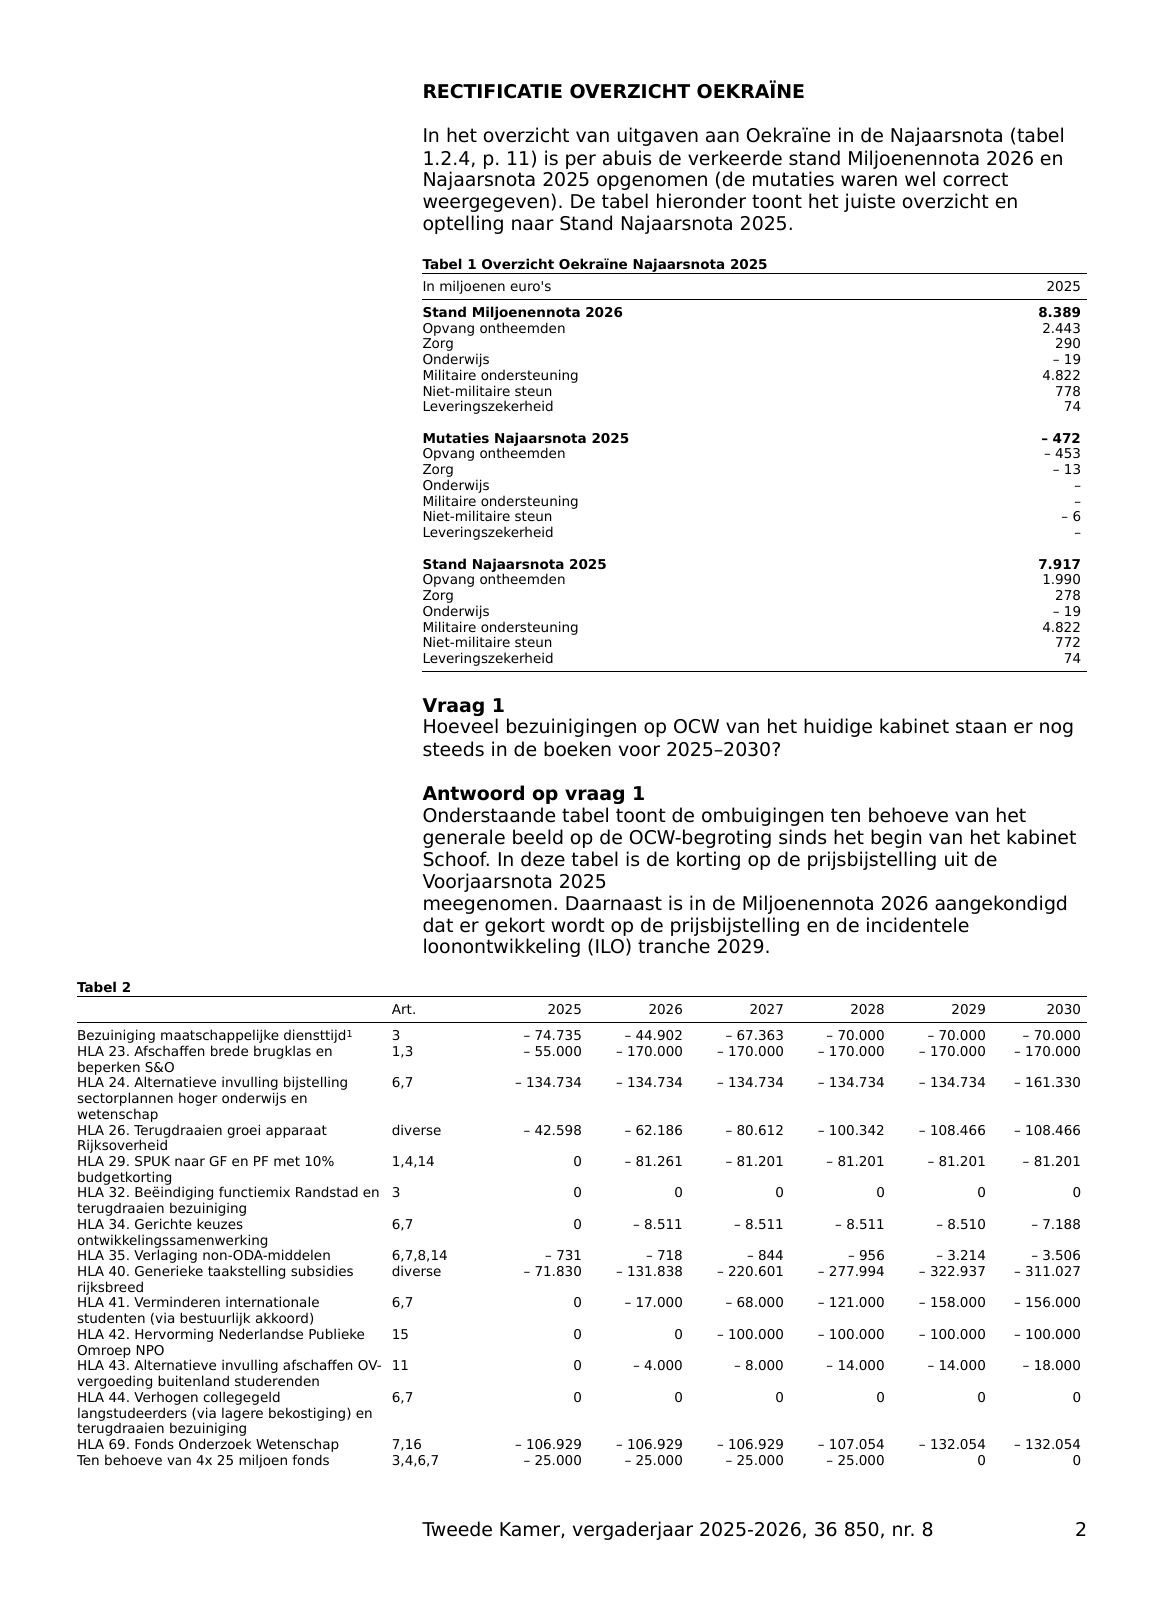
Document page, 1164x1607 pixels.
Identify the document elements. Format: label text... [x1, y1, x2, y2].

text Antwoord op vraag 1 [422, 783, 1087, 804]
table_cell – 108.466 [992, 1122, 1087, 1154]
table_cell 4.822 [998, 619, 1087, 635]
table_cell Opvang ontheemden [422, 321, 998, 336]
table_cell – 134.734 [588, 1075, 688, 1122]
text meegenomen. Daarnaast is in de Miljoenennota 2026 aangekondigd dat er gekort wordt op de prijsbijstelling en de incidentele loonontwikkeling (ILO) tranche 2029. [422, 892, 1087, 958]
table_cell HLA 41. Verminderen internationale studenten (via bestuurlijk akkoord) [77, 1295, 386, 1327]
table_cell Zorg [422, 462, 998, 478]
table_cell – 81.201 [689, 1154, 789, 1185]
table_cell – 14.000 [790, 1358, 891, 1390]
table_cell [998, 415, 1087, 431]
table_cell HLA 29. SPUK naar GF en PF met 10% budgetkorting [77, 1154, 386, 1185]
table_cell 2026 [588, 997, 688, 1022]
table_cell Militaire ondersteuning [422, 368, 998, 383]
table_cell 15 [386, 1327, 487, 1358]
table_cell – 134.734 [689, 1075, 789, 1122]
table_cell – 70.000 [992, 1023, 1087, 1044]
table_cell 0 [487, 1154, 588, 1185]
table_cell – 731 [487, 1248, 588, 1264]
text Vraag 1 [422, 694, 1087, 716]
table_cell 0 [891, 1390, 992, 1437]
table_cell – 220.601 [689, 1264, 789, 1295]
table_cell – 106.929 [487, 1437, 588, 1453]
table_cell – 3.506 [992, 1248, 1087, 1264]
table_cell – 472 [998, 431, 1087, 446]
table_cell Bezuiniging maatschappelijke diensttijd1 [77, 1023, 386, 1044]
table_cell – 68.000 [689, 1295, 789, 1327]
table_cell Art. [386, 997, 487, 1022]
table_cell – 71.830 [487, 1264, 588, 1295]
table_cell – 25.000 [487, 1453, 588, 1468]
table_cell – 311.027 [992, 1264, 1087, 1295]
table_cell – 70.000 [891, 1023, 992, 1044]
table_cell – 42.598 [487, 1122, 588, 1154]
table_cell – 25.000 [790, 1453, 891, 1468]
table_cell 4.822 [998, 368, 1087, 383]
table_cell HLA 44. Verhogen collegegeld langstudeerders (via lagere bekostiging) en terugdraaien bezuiniging [77, 1390, 386, 1437]
table_header Tabel 1 Overzicht Oekraïne Najaarsnota 2025 [422, 257, 1087, 273]
table_cell – [998, 525, 1087, 541]
table_cell – 844 [689, 1248, 789, 1264]
table_cell – 156.000 [992, 1295, 1087, 1327]
table_cell – 106.929 [689, 1437, 789, 1453]
table_cell – 121.000 [790, 1295, 891, 1327]
table_cell – 81.201 [992, 1154, 1087, 1185]
table_cell Stand Miljoenennota 2026 [422, 300, 998, 321]
table_cell 0 [689, 1185, 789, 1217]
table_cell – 108.466 [891, 1122, 992, 1154]
table_cell Ten behoeve van 4x 25 miljoen fonds [77, 1453, 386, 1468]
table_cell 3 [386, 1185, 487, 1217]
table_cell 0 [487, 1217, 588, 1248]
table_cell HLA 32. Beëindiging functiemix Randstad en terugdraaien bezuiniging [77, 1185, 386, 1217]
table_cell – 19 [998, 352, 1087, 368]
table_cell – 718 [588, 1248, 688, 1264]
table_cell 6,7 [386, 1075, 487, 1122]
table_cell 2025 [998, 274, 1087, 299]
table_cell 2027 [689, 997, 789, 1022]
table_cell 6,7,8,14 [386, 1248, 487, 1264]
table_cell 2029 [891, 997, 992, 1022]
table_cell [422, 541, 998, 556]
table_cell – 3.214 [891, 1248, 992, 1264]
table_cell – 100.000 [891, 1327, 992, 1358]
table_cell HLA 23. Afschaffen brede brugklas en beperken S&O [77, 1044, 386, 1075]
table_cell – 81.201 [891, 1154, 992, 1185]
table_cell Opvang ontheemden [422, 572, 998, 588]
table_cell – 25.000 [689, 1453, 789, 1468]
table_cell In miljoenen euro's [422, 274, 998, 299]
table_cell 74 [998, 651, 1087, 671]
table_cell – 8.511 [588, 1217, 688, 1248]
table_cell Niet-militaire steun [422, 384, 998, 399]
table_cell – 70.000 [790, 1023, 891, 1044]
table_cell – 81.201 [790, 1154, 891, 1185]
table_cell – 158.000 [891, 1295, 992, 1327]
table_cell – 277.994 [790, 1264, 891, 1295]
table_cell 278 [998, 588, 1087, 604]
table_cell 6,7 [386, 1295, 487, 1327]
table_cell 0 [588, 1390, 688, 1437]
table_cell Niet-militaire steun [422, 635, 998, 651]
table_cell 8.389 [998, 300, 1087, 321]
table_cell – 132.054 [992, 1437, 1087, 1453]
table_cell – 8.511 [689, 1217, 789, 1248]
table_cell diverse [386, 1264, 487, 1295]
table_cell Onderwijs [422, 478, 998, 493]
table_cell – 322.937 [891, 1264, 992, 1295]
table_cell 0 [992, 1390, 1087, 1437]
table_cell – 80.612 [689, 1122, 789, 1154]
table_cell Leveringszekerheid [422, 525, 998, 541]
table_cell – 132.054 [891, 1437, 992, 1453]
table_cell Stand Najaarsnota 2025 [422, 556, 998, 572]
table_cell – 17.000 [588, 1295, 688, 1327]
table_cell Zorg [422, 336, 998, 352]
table_cell – 8.511 [790, 1217, 891, 1248]
table_cell 11 [386, 1358, 487, 1390]
table_cell – 6 [998, 509, 1087, 525]
table_cell 778 [998, 384, 1087, 399]
table_cell 290 [998, 336, 1087, 352]
table_cell 1.990 [998, 572, 1087, 588]
table_cell 0 [891, 1453, 992, 1468]
table_cell 0 [790, 1185, 891, 1217]
table_cell 3 [386, 1023, 487, 1044]
text Onderstaande tabel toont de ombuigingen ten behoeve van het generale beeld op de OCW-begroting sinds het begin van het kabinet Schoof. In deze tabel is de korting op de prijsbijstelling uit de Voorjaarsnota 2025 [422, 804, 1087, 892]
table_cell – 25.000 [588, 1453, 688, 1468]
table_cell – 134.734 [487, 1075, 588, 1122]
table_cell 0 [487, 1327, 588, 1358]
text In het overzicht van uitgaven aan Oekraïne in de Najaarsnota (tabel 1.2.4, p. 11) is per abuis de verkeerde stand Miljoenennota 2026 en Najaarsnota 2025 opgenomen (de mutaties waren wel correct weergegeven). De tabel hieronder toont het juiste overzicht en optelling naar Stand Najaarsnota 2025. [422, 125, 1087, 235]
table_cell – 19 [998, 604, 1087, 619]
table_cell 0 [891, 1185, 992, 1217]
table_header Tabel 2 [77, 980, 1087, 996]
table_cell – 131.838 [588, 1264, 688, 1295]
table_cell – 74.735 [487, 1023, 588, 1044]
table_cell 7.917 [998, 556, 1087, 572]
table_cell [998, 541, 1087, 556]
table_cell – 18.000 [992, 1358, 1087, 1390]
table_cell – 107.054 [790, 1437, 891, 1453]
table_cell 6,7 [386, 1390, 487, 1437]
table_cell – [998, 478, 1087, 493]
table_cell – 8.510 [891, 1217, 992, 1248]
table_cell – 62.186 [588, 1122, 688, 1154]
table_cell 2.443 [998, 321, 1087, 336]
table_cell – 100.000 [689, 1327, 789, 1358]
table_cell diverse [386, 1122, 487, 1154]
table_cell – 8.000 [689, 1358, 789, 1390]
table_cell Onderwijs [422, 604, 998, 619]
table_cell 6,7 [386, 1217, 487, 1248]
table_cell HLA 43. Alternatieve invulling afschaffen OV-vergoeding buitenland studerenden [77, 1358, 386, 1390]
table_cell Mutaties Najaarsnota 2025 [422, 431, 998, 446]
table_cell – 100.000 [790, 1327, 891, 1358]
table_cell – 134.734 [891, 1075, 992, 1122]
table_cell 0 [487, 1185, 588, 1217]
table_cell [77, 997, 386, 1022]
table_cell 2025 [487, 997, 588, 1022]
table_cell – 170.000 [790, 1044, 891, 1075]
table_cell HLA 42. Hervorming Nederlandse Publieke Omroep NPO [77, 1327, 386, 1358]
table_cell – 170.000 [891, 1044, 992, 1075]
table_cell HLA 69. Fonds Onderzoek Wetenschap [77, 1437, 386, 1453]
table_cell 0 [790, 1390, 891, 1437]
table_cell 0 [487, 1358, 588, 1390]
table_cell – 4.000 [588, 1358, 688, 1390]
table_cell – 55.000 [487, 1044, 588, 1075]
table_cell Niet-militaire steun [422, 509, 998, 525]
table_cell 1,3 [386, 1044, 487, 1075]
table_cell – [998, 494, 1087, 509]
table_cell 0 [588, 1185, 688, 1217]
table_cell [422, 415, 998, 431]
table_cell 0 [588, 1327, 688, 1358]
table_cell – 170.000 [992, 1044, 1087, 1075]
table_cell Zorg [422, 588, 998, 604]
table_cell – 161.330 [992, 1075, 1087, 1122]
table_cell Leveringszekerheid [422, 399, 998, 415]
table_cell – 14.000 [891, 1358, 992, 1390]
text Hoeveel bezuinigingen op OCW van het huidige kabinet staan er nog steeds in de boeken voor 2025–2030? [422, 716, 1087, 760]
table_cell 772 [998, 635, 1087, 651]
table_cell 0 [992, 1453, 1087, 1468]
table_cell – 13 [998, 462, 1087, 478]
table_cell 0 [487, 1295, 588, 1327]
table_cell – 453 [998, 446, 1087, 462]
table_cell HLA 26. Terugdraaien groei apparaat Rijksoverheid [77, 1122, 386, 1154]
table_cell – 7.188 [992, 1217, 1087, 1248]
table_cell – 956 [790, 1248, 891, 1264]
table_cell – 81.261 [588, 1154, 688, 1185]
table_cell Militaire ondersteuning [422, 494, 998, 509]
table_cell – 100.000 [992, 1327, 1087, 1358]
table_cell – 134.734 [790, 1075, 891, 1122]
table_cell 0 [487, 1390, 588, 1437]
table_cell – 44.902 [588, 1023, 688, 1044]
table_cell 2030 [992, 997, 1087, 1022]
table_cell Onderwijs [422, 352, 998, 368]
table_cell HLA 34. Gerichte keuzes ontwikkelingssamenwerking [77, 1217, 386, 1248]
table_cell 0 [689, 1390, 789, 1437]
table_cell – 100.342 [790, 1122, 891, 1154]
table_cell 0 [992, 1185, 1087, 1217]
table_cell Leveringszekerheid [422, 651, 998, 671]
table_cell HLA 40. Generieke taakstelling subsidies rijksbreed [77, 1264, 386, 1295]
table_cell Opvang ontheemden [422, 446, 998, 462]
table_cell 2028 [790, 997, 891, 1022]
table_cell HLA 35. Verlaging non-ODA-middelen [77, 1248, 386, 1264]
table_cell 1,4,14 [386, 1154, 487, 1185]
table_cell – 106.929 [588, 1437, 688, 1453]
table_cell – 170.000 [689, 1044, 789, 1075]
table_cell Militaire ondersteuning [422, 619, 998, 635]
table_cell – 170.000 [588, 1044, 688, 1075]
subtitle RECTIFICATIE OVERZICHT OEKRAÏNE [422, 81, 1087, 103]
table_cell 7,16 [386, 1437, 487, 1453]
table_cell 74 [998, 399, 1087, 415]
table_cell 3,4,6,7 [386, 1453, 487, 1468]
table_cell – 67.363 [689, 1023, 789, 1044]
table_cell HLA 24. Alternatieve invulling bijstelling sectorplannen hoger onderwijs en wetenschap [77, 1075, 386, 1122]
